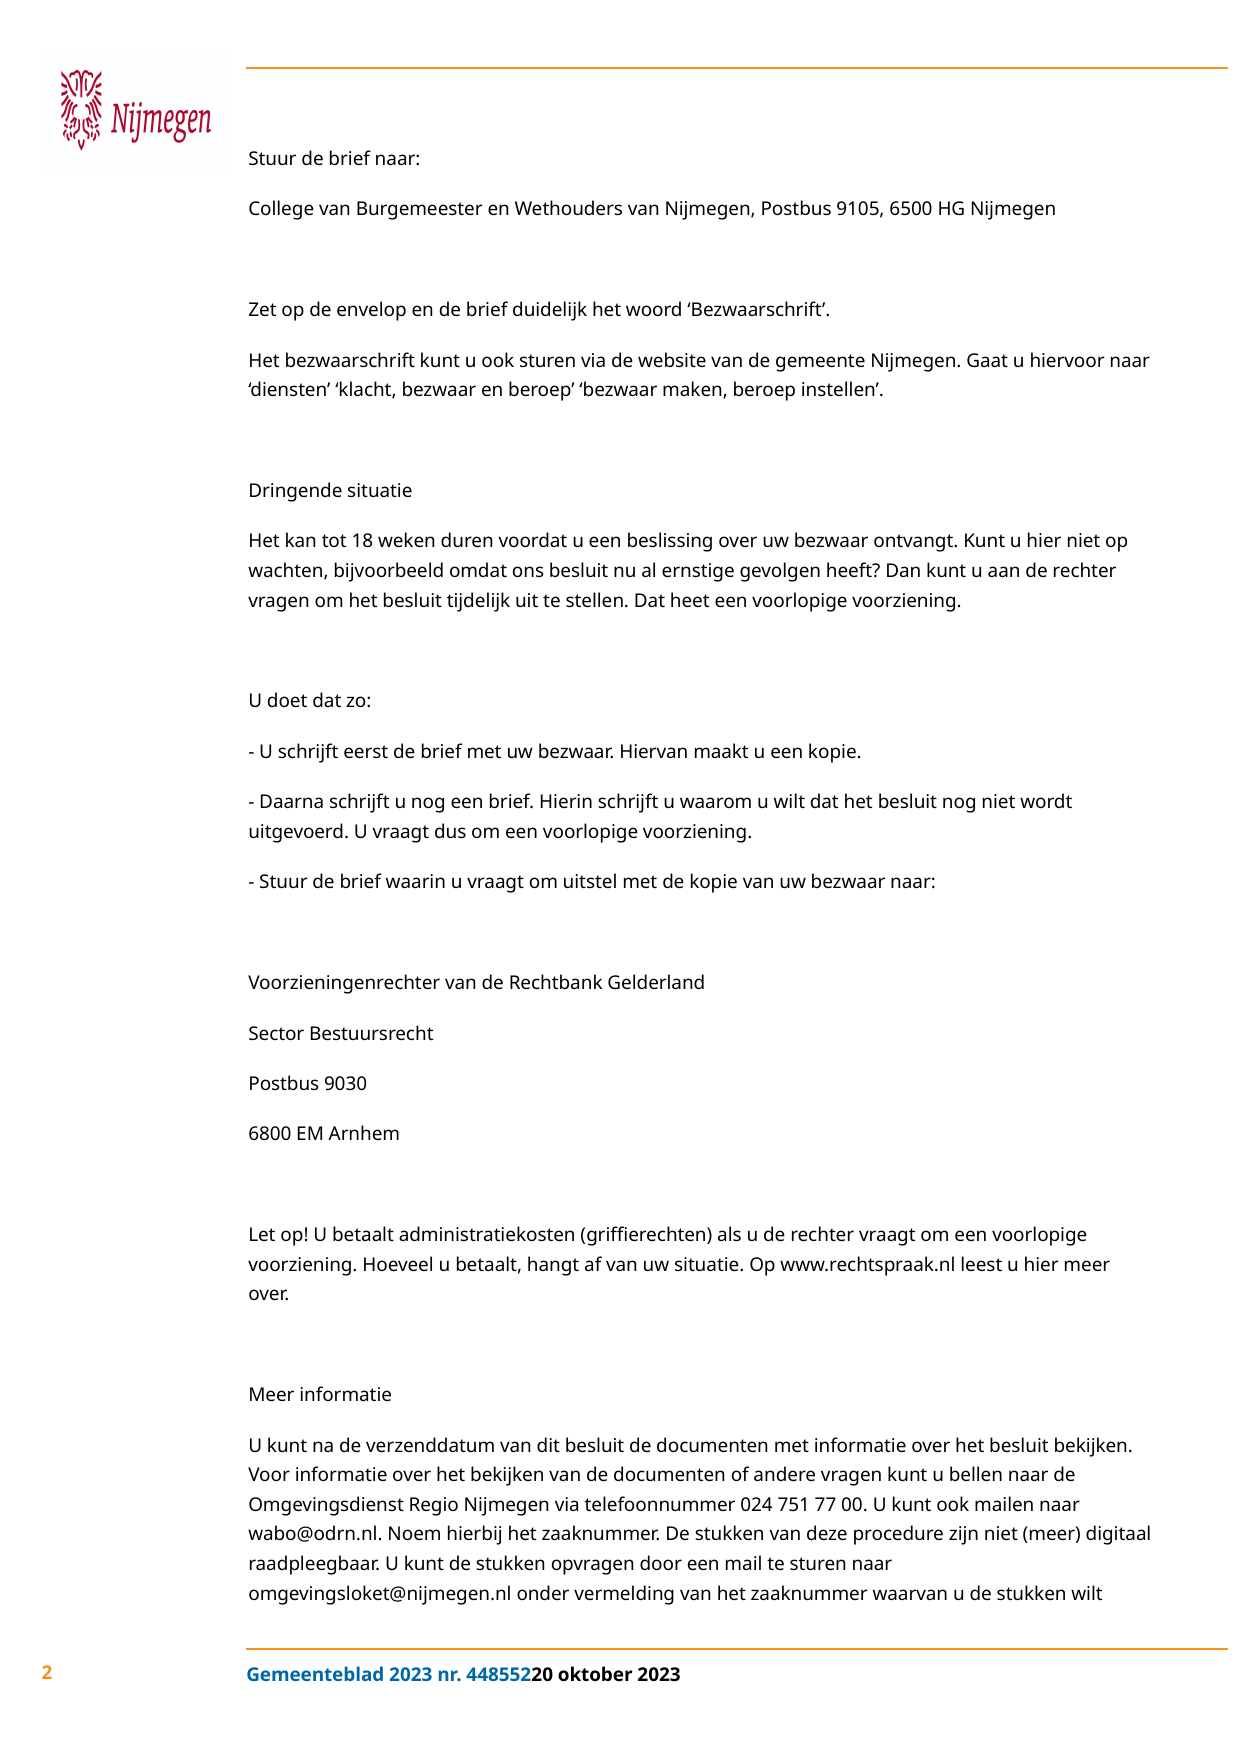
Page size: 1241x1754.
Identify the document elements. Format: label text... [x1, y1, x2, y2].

text Let op! U betaalt administratiekosten (griffierechten) als u de rechter vraagt om een voorlopige voorziening. Hoeveel u betaalt, hangt af van uw situatie. Op www.rechtspraak.nl leest u hier meer over. [248, 1221, 1152, 1306]
text Het kan tot 18 weken duren voordat u een beslissing over uw bezwaar ontvangt. Kunt u hier niet op wachten, bijvoorbeeld omdat ons besluit nu al ernstige gevolgen heeft? Dan kunt u aan de rechter vragen om het besluit tijdelijk uit te stellen. Dat heet een voorlopige voorziening. [248, 528, 1152, 613]
text U kunt na de verzenddatum van dit besluit de documenten met informatie over het besluit bekijken. Voor informatie over het bekijken van de documenten of andere vragen kunt u bellen naar de Omgevingsdienst Regio Nijmegen via telefoonnummer 024 751 77 00. U kunt ook mailen naar wabo@odrn.nl. Noem hierbij het zaaknummer. De stukken van deze procedure zijn niet (meer) digitaal raadpleegbaar. U kunt de stukken opvragen door een mail te sturen naar omgevingsloket@nijmegen.nl onder vermelding van het zaaknummer waarvan u de stukken wilt [248, 1432, 1152, 1606]
text - Stuur de brief waarin u vraagt om uitstel met de kopie van uw bezwaar naar: [248, 868, 1152, 894]
text 6800 EM Arnhem [248, 1121, 1152, 1146]
text Meer informatie [248, 1381, 1152, 1407]
text Dringende situatie [248, 477, 1152, 503]
text Voorzieningenrechter van de Rechtbank Gelderland [248, 969, 1152, 995]
text Stuur de brief naar: [248, 145, 1152, 171]
text Het bezwaarschrift kunt u ook sturen via de website van de gemeente Nijmegen. Gaat u hiervoor naar ‘diensten’ ‘klacht, bezwaar en beroep’ ‘bezwaar maken, beroep instellen’. [248, 347, 1152, 402]
text Postbus 9030 [248, 1070, 1152, 1096]
text Sector Bestuursrecht [248, 1020, 1152, 1046]
text - Daarna schrijft u nog een brief. Hierin schrijft u waarom u wilt dat het besluit nog niet wordt uitgevoerd. U vraagt dus om een voorlopige voorziening. [248, 788, 1152, 844]
text U doet dat zo: [248, 688, 1152, 713]
text College van Burgemeester en Wethouders van Nijmegen, Postbus 9105, 6500 HG Nijmegen [248, 196, 1152, 221]
text - U schrijft eerst de brief met uw bezwaar. Hiervan maakt u een kopie. [248, 738, 1152, 764]
text Zet op de envelop en de brief duidelijk het woord ‘Bezwaarschrift’. [248, 296, 1152, 322]
picture [41, 47, 231, 172]
